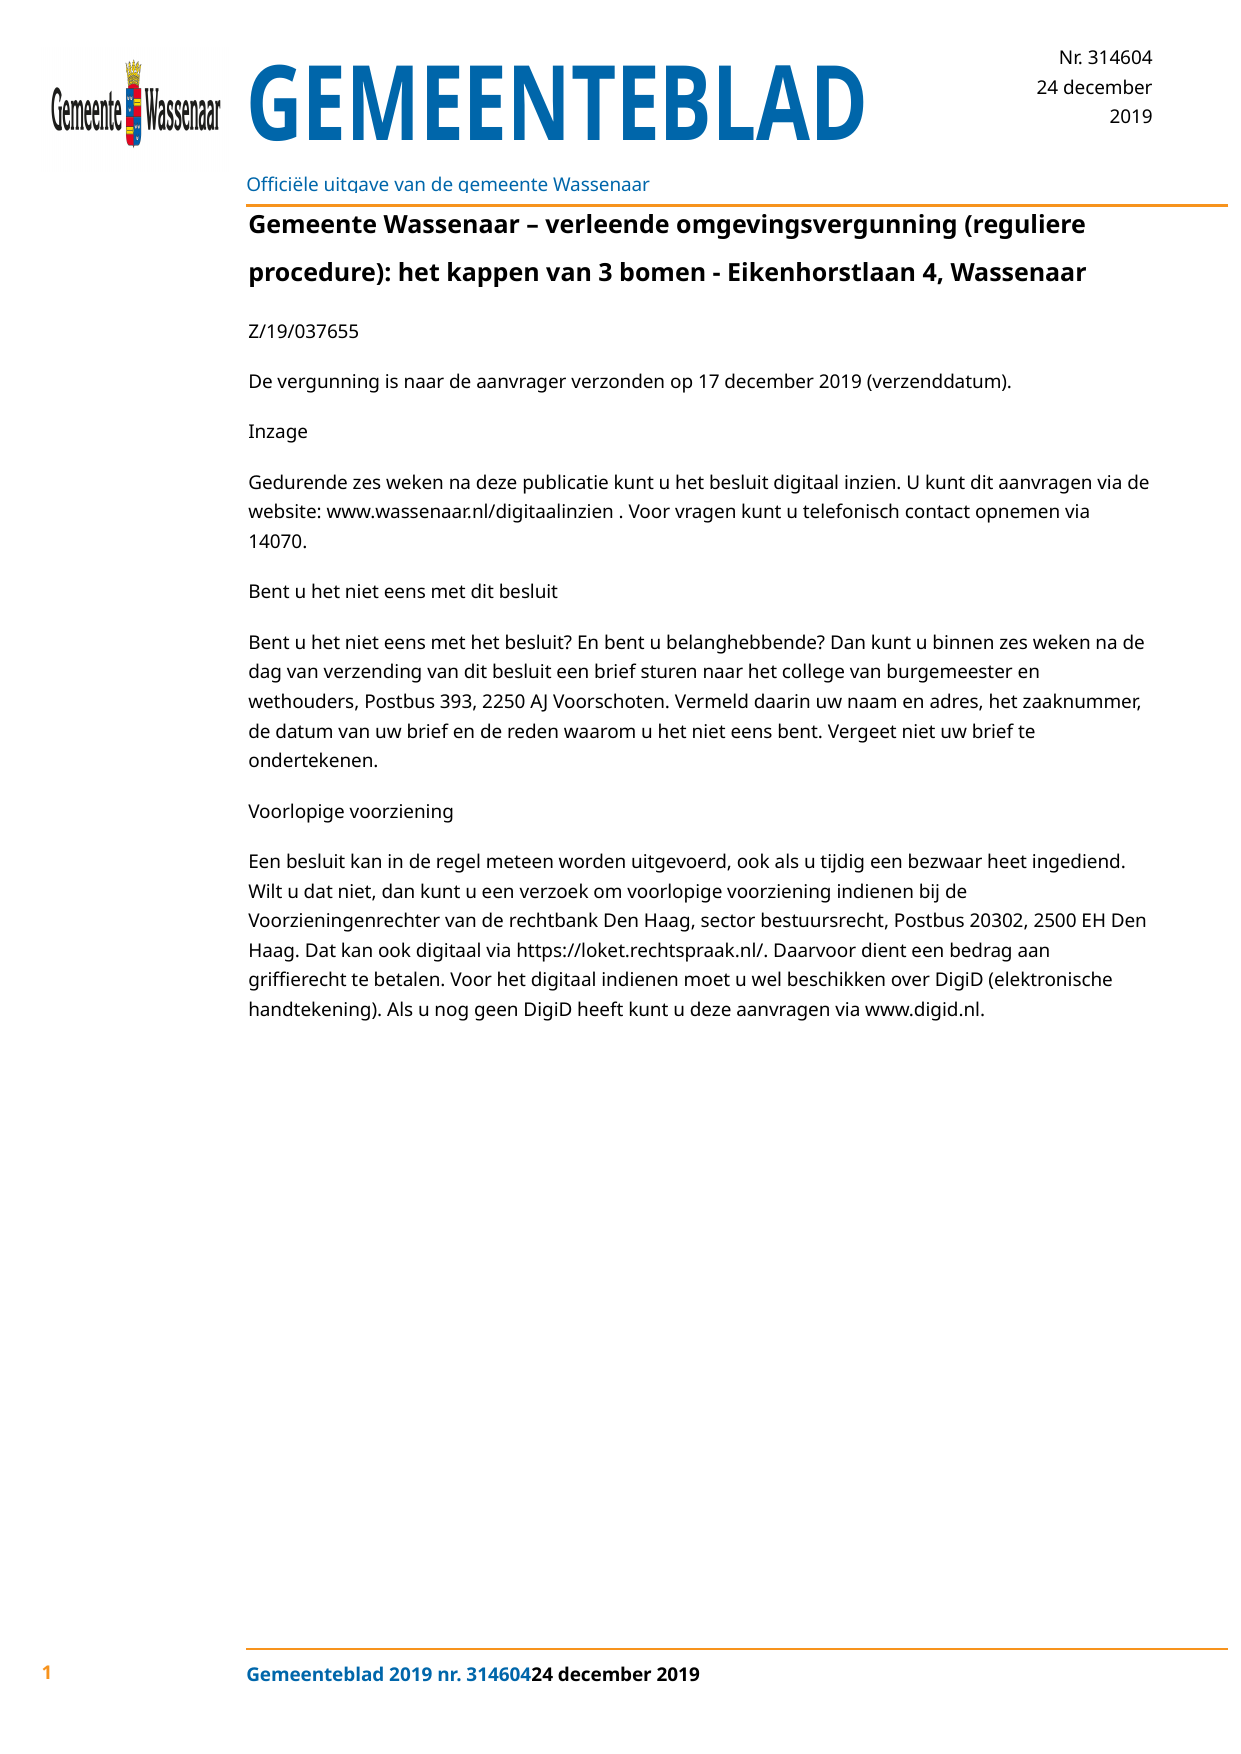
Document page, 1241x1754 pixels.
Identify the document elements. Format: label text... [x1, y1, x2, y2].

text Een besluit kan in de regel meteen worden uitgevoerd, ook als u tijdig een bezwaar heet ingediend. Wilt u dat niet, dan kunt u een verzoek om voorlopige voorziening indienen bij de Voorzieningenrechter van de rechtbank Den Haag, sector bestuursrecht, Postbus 20302, 2500 EH Den Haag. Dat kan ook digitaal via https://loket.rechtspraak.nl/. Daarvoor dient een bedrag aan griffierecht te betalen. Voor het digitaal indienen moet u wel beschikken over DigiD (elektronische handtekening). Als u nog geen DigiD heeft kunt u deze aanvragen via www.digid.nl. [248, 848, 1152, 1022]
text Bent u het niet eens met dit besluit [248, 579, 1152, 604]
text Inzage [248, 419, 1152, 444]
text De vergunning is naar de aanvrager verzonden op 17 december 2019 (verzenddatum). [248, 368, 1152, 394]
text Gemeente Wassenaar – verleende omgevingsvergunning (reguliere procedure): het kappen van 3 bomen - Eikenhorstlaan 4, Wassenaar [248, 207, 1152, 288]
text Bent u het niet eens met het besluit? En bent u belanghebbende? Dan kunt u binnen zes weken na de dag van verzending van dit besluit een brief sturen naar het college van burgemeester en wethouders, Postbus 393, 2250 AJ Voorschoten. Vermeld daarin uw naam en adres, het zaaknummer, de datum van uw brief en de reden waarom u het niet eens bent. Vergeet niet uw brief te ondertekenen. [248, 629, 1152, 773]
text Z/19/037655 [248, 318, 1152, 344]
picture [41, 47, 231, 172]
text Gedurende zes weken na deze publicatie kunt u het besluit digitaal inzien. U kunt dit aanvragen via de website: www.wassenaar.nl/digitaalinzien . Voor vragen kunt u telefonisch contact opnemen via 14070. [248, 469, 1152, 554]
text Voorlopige voorziening [248, 798, 1152, 824]
